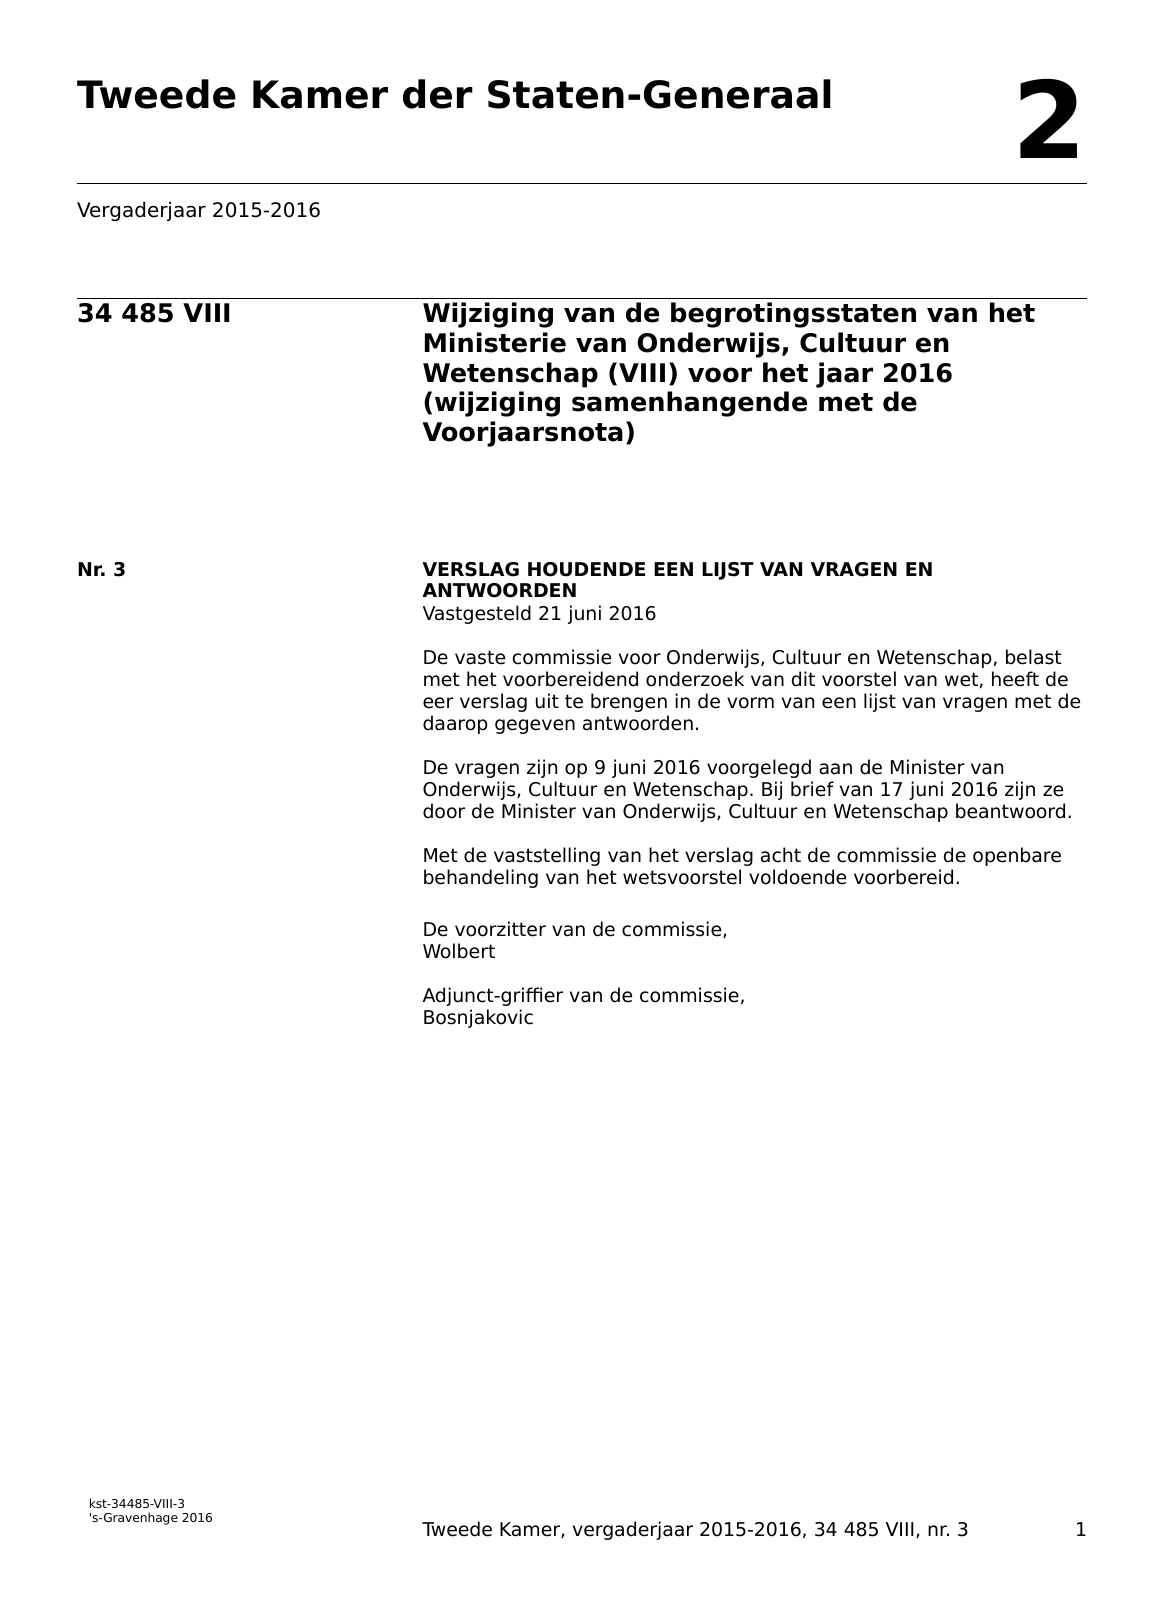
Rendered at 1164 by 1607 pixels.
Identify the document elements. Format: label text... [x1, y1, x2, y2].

subtitle Nr. 3 VERSLAG HOUDENDE EEN LIJST VAN VRAGEN EN ANTWOORDEN [77, 558, 1087, 602]
subtitle 34 485 VIII Wijziging van de begrotingsstaten van het Ministerie van Onderwijs, Cultuur en Wetenschap (VIII) voor het jaar 2016 (wijziging samenhangende met de Voorjaarsnota) [77, 299, 1087, 447]
table_header Tweede Kamer der Staten-Generaal [77, 59, 886, 183]
text Vastgesteld 21 juni 2016 [422, 602, 1087, 624]
text kst-34485-VIII-3 [88, 1497, 323, 1511]
text De vaste commissie voor Onderwijs, Cultuur en Wetenschap, belast met het voorbereidend onderzoek van dit voorstel van wet, heeft de eer verslag uit te brengen in de vorm van een lijst van vragen met de daarop gegeven antwoorden. [422, 647, 1087, 734]
table_header 2 [886, 59, 1087, 183]
table_cell Vergaderjaar 2015-2016 [77, 184, 1087, 298]
text De voorzitter van de commissie, Wolbert [422, 919, 1087, 963]
text De vragen zijn op 9 juni 2016 voorgelegd aan de Minister van Onderwijs, Cultuur en Wetenschap. Bij brief van 17 juni 2016 zijn ze door de Minister van Onderwijs, Cultuur en Wetenschap beantwoord. [422, 757, 1087, 823]
text Met de vaststelling van het verslag acht de commissie de openbare behandeling van het wetsvoorstel voldoende voorbereid. [422, 845, 1087, 889]
text Adjunct-griffier van de commissie, Bosnjakovic [422, 985, 1087, 1029]
text 's-Gravenhage 2016 [88, 1511, 323, 1525]
